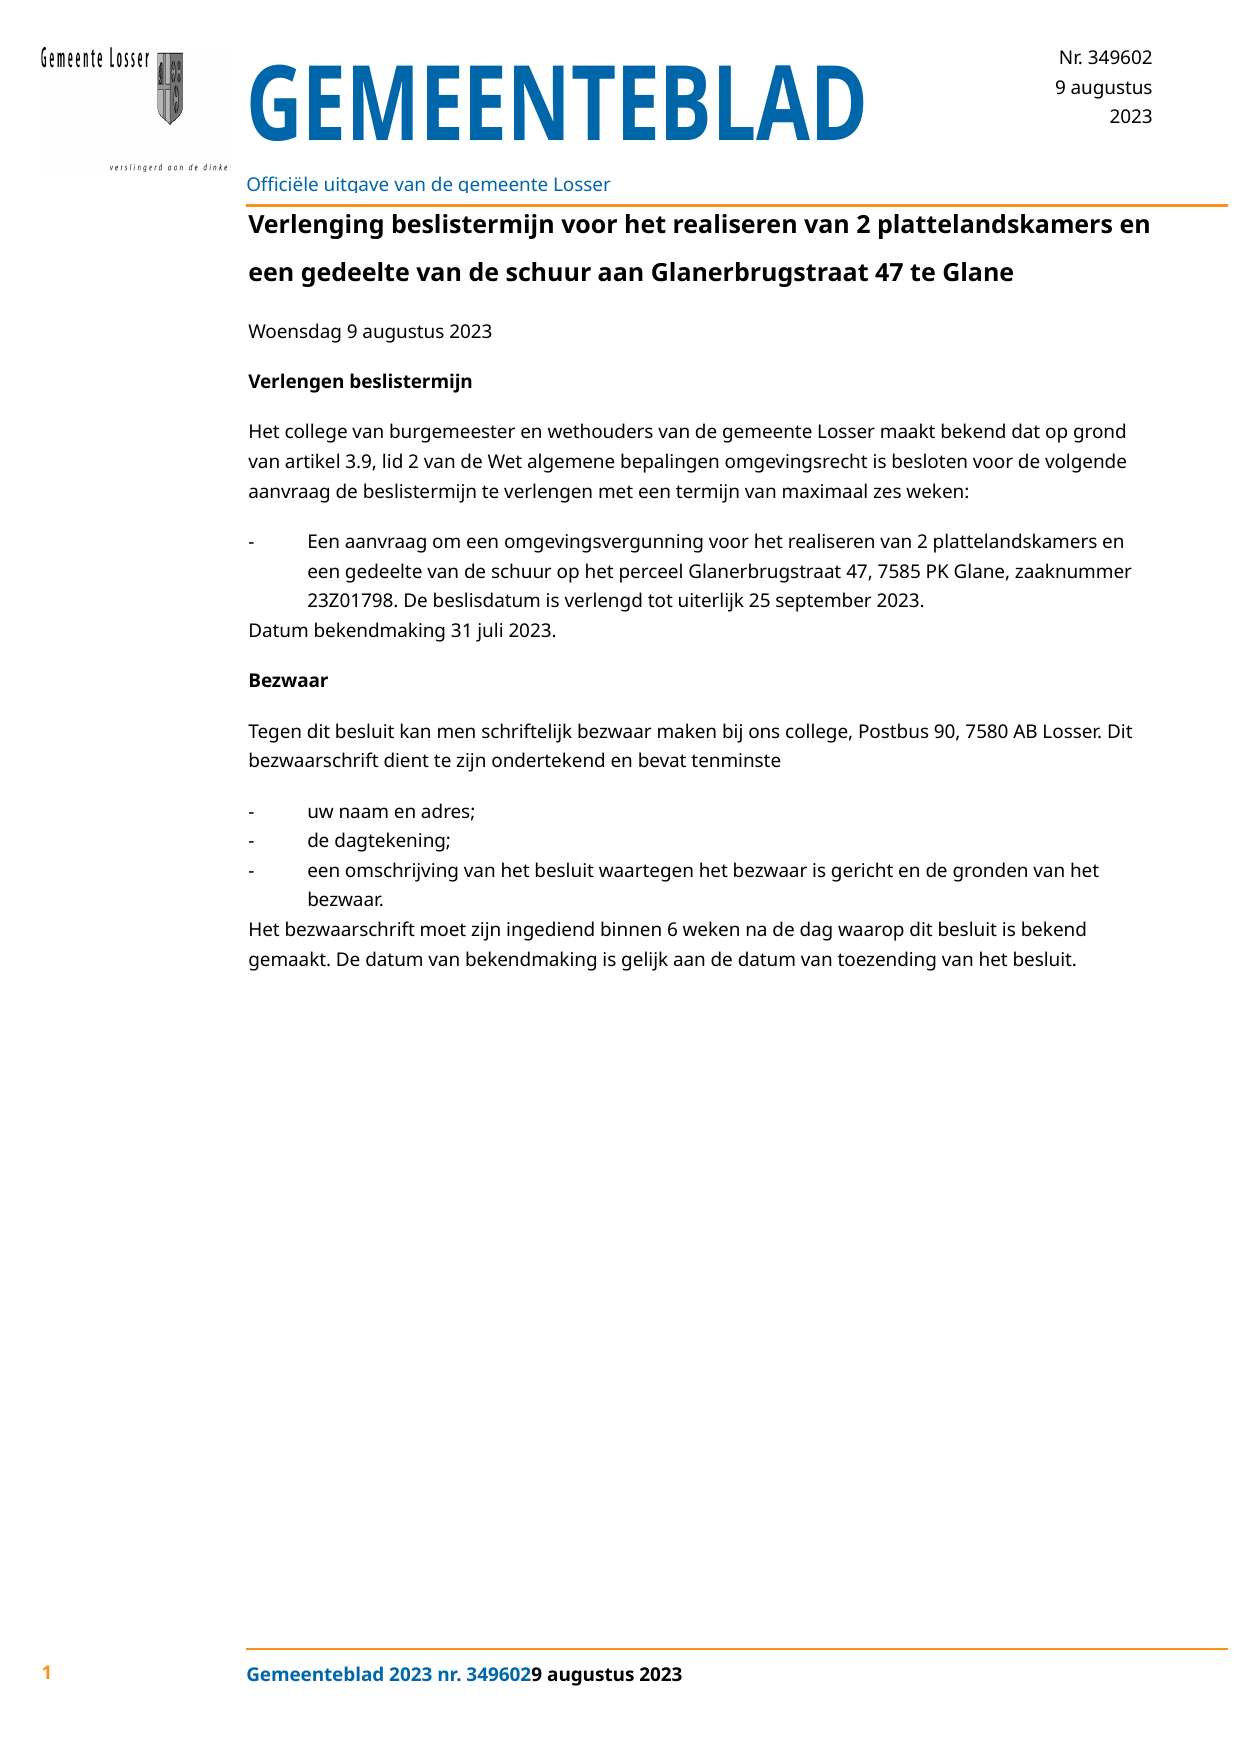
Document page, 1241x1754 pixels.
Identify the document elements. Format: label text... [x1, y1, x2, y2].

text Woensdag 9 augustus 2023 [248, 318, 1152, 344]
text Verlenging beslistermijn voor het realiseren van 2 plattelandskamers en een gedeelte van de schuur aan Glanerbrugstraat 47 te Glane [248, 207, 1152, 288]
text Bezwaar [248, 667, 1152, 693]
text Het bezwaarschrift moet zijn ingediend binnen 6 weken na de dag waarop dit besluit is bekend gemaakt. De datum van bekendmaking is gelijk aan de datum van toezending van het besluit. [248, 916, 1152, 972]
list Een aanvraag om een omgevingsvergunning voor het realiseren van 2 plattelandskamers en een gedeelte van de schuur op het perceel Glanerbrugstraat 47, 7585 PK Glane, zaaknummer 23Z01798. De beslisdatum is verlengd tot uiterlijk 25 september 2023. [248, 528, 1152, 613]
list een omschrijving van het besluit waartegen het bezwaar is gericht en de gronden van het bezwaar. [248, 857, 1152, 912]
text Verlengen beslistermijn [248, 368, 1152, 394]
text Datum bekendmaking 31 juli 2023. [248, 617, 1152, 643]
text Tegen dit besluit kan men schriftelijk bezwaar maken bij ons college, Postbus 90, 7580 AB Losser. Dit bezwaarschrift dient te zijn ondertekend en bevat tenminste [248, 718, 1152, 773]
picture [41, 47, 231, 172]
list de dagtekening; [248, 827, 1152, 853]
text Het college van burgemeester en wethouders van de gemeente Losser maakt bekend dat op grond van artikel 3.9, lid 2 van de Wet algemene bepalingen omgevingsrecht is besloten voor de volgende aanvraag de beslistermijn te verlengen met een termijn van maximaal zes weken: [248, 419, 1152, 504]
list uw naam en adres; [248, 798, 1152, 824]
